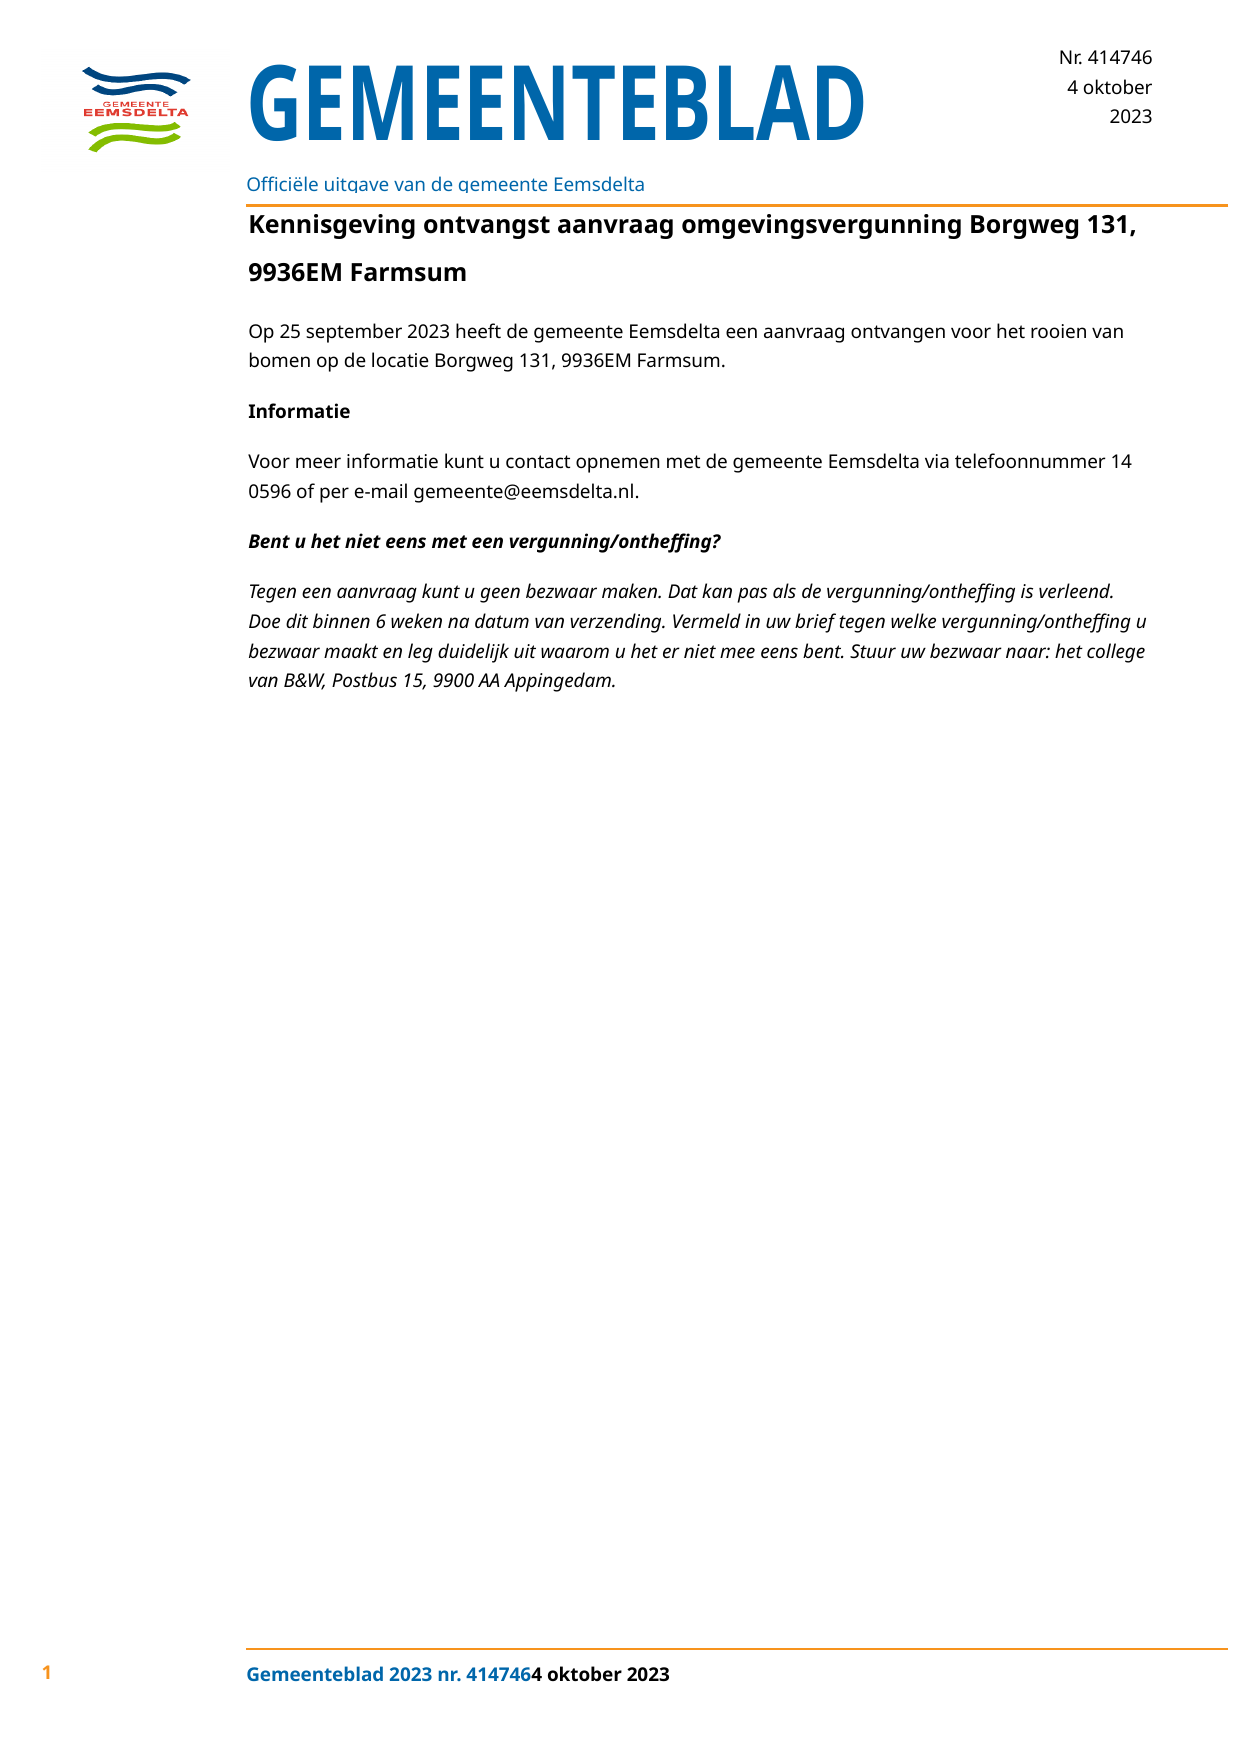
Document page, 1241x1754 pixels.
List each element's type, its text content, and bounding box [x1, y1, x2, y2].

text Informatie [248, 398, 1152, 424]
text Op 25 september 2023 heeft de gemeente Eemsdelta een aanvraag ontvangen voor het rooien van bomen op de locatie Borgweg 131, 9936EM Farmsum. [248, 318, 1152, 373]
text Tegen een aanvraag kunt u geen bezwaar maken. Dat kan pas als de vergunning/ontheffing is verleend. Doe dit binnen 6 weken na datum van verzending. Vermeld in uw brief tegen welke vergunning/ontheffing u bezwaar maakt en leg duidelijk uit waarom u het er niet mee eens bent. Stuur uw bezwaar naar: het college van B&W, Postbus 15, 9900 AA Appingedam. [248, 579, 1152, 693]
text Bent u het niet eens met een vergunning/ontheffing? [248, 528, 1152, 554]
picture [41, 47, 231, 172]
text Kennisgeving ontvangst aanvraag omgevingsvergunning Borgweg 131, 9936EM Farmsum [248, 207, 1152, 288]
text Voor meer informatie kunt u contact opnemen met de gemeente Eemsdelta via telefoonnummer 14 0596 of per e-mail gemeente@eemsdelta.nl. [248, 448, 1152, 504]
